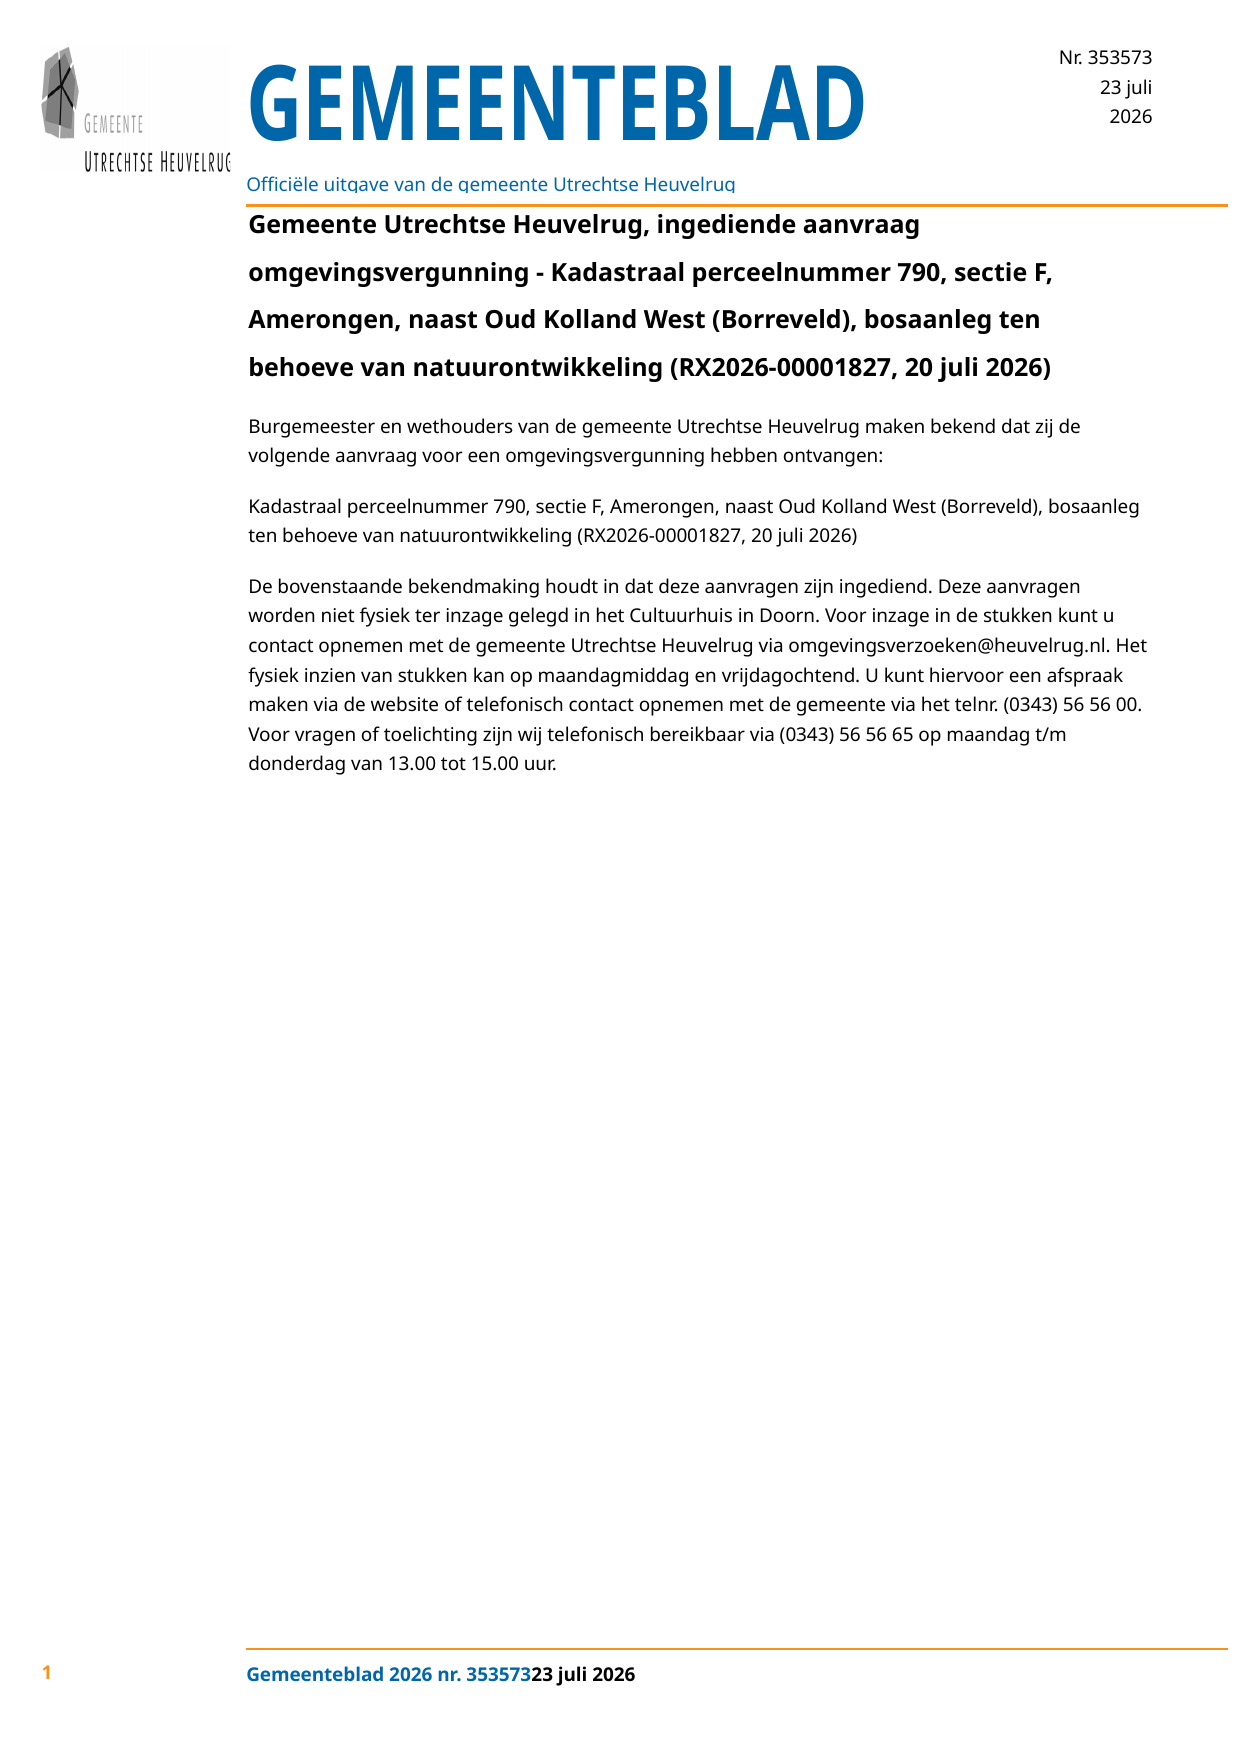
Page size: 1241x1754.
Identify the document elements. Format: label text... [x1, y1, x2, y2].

text Gemeente Utrechtse Heuvelrug, ingediende aanvraag omgevingsvergunning - Kadastraal perceelnummer 790, sectie F, Amerongen, naast Oud Kolland West (Borreveld), bosaanleg ten behoeve van natuurontwikkeling (RX2026-00001827, 20 juli 2026) [248, 207, 1152, 384]
text Kadastraal perceelnummer 790, sectie F, Amerongen, naast Oud Kolland West (Borreveld), bosaanleg ten behoeve van natuurontwikkeling (RX2026-00001827, 20 juli 2026) [248, 493, 1152, 548]
picture [41, 47, 231, 172]
text De bovenstaande bekendmaking houdt in dat deze aanvragen zijn ingediend. Deze aanvragen worden niet fysiek ter inzage gelegd in het Cultuurhuis in Doorn. Voor inzage in de stukken kunt u contact opnemen met de gemeente Utrechtse Heuvelrug via omgevingsverzoeken@heuvelrug.nl. Het fysiek inzien van stukken kan op maandagmiddag en vrijdagochtend. U kunt hiervoor een afspraak maken via de website of telefonisch contact opnemen met de gemeente via het telnr. (0343) 56 56 00. Voor vragen of toelichting zijn wij telefonisch bereikbaar via (0343) 56 56 65 op maandag t/m donderdag van 13.00 tot 15.00 uur. [248, 573, 1152, 776]
text Burgemeester en wethouders van de gemeente Utrechtse Heuvelrug maken bekend dat zij de volgende aanvraag voor een omgevingsvergunning hebben ontvangen: [248, 413, 1152, 468]
